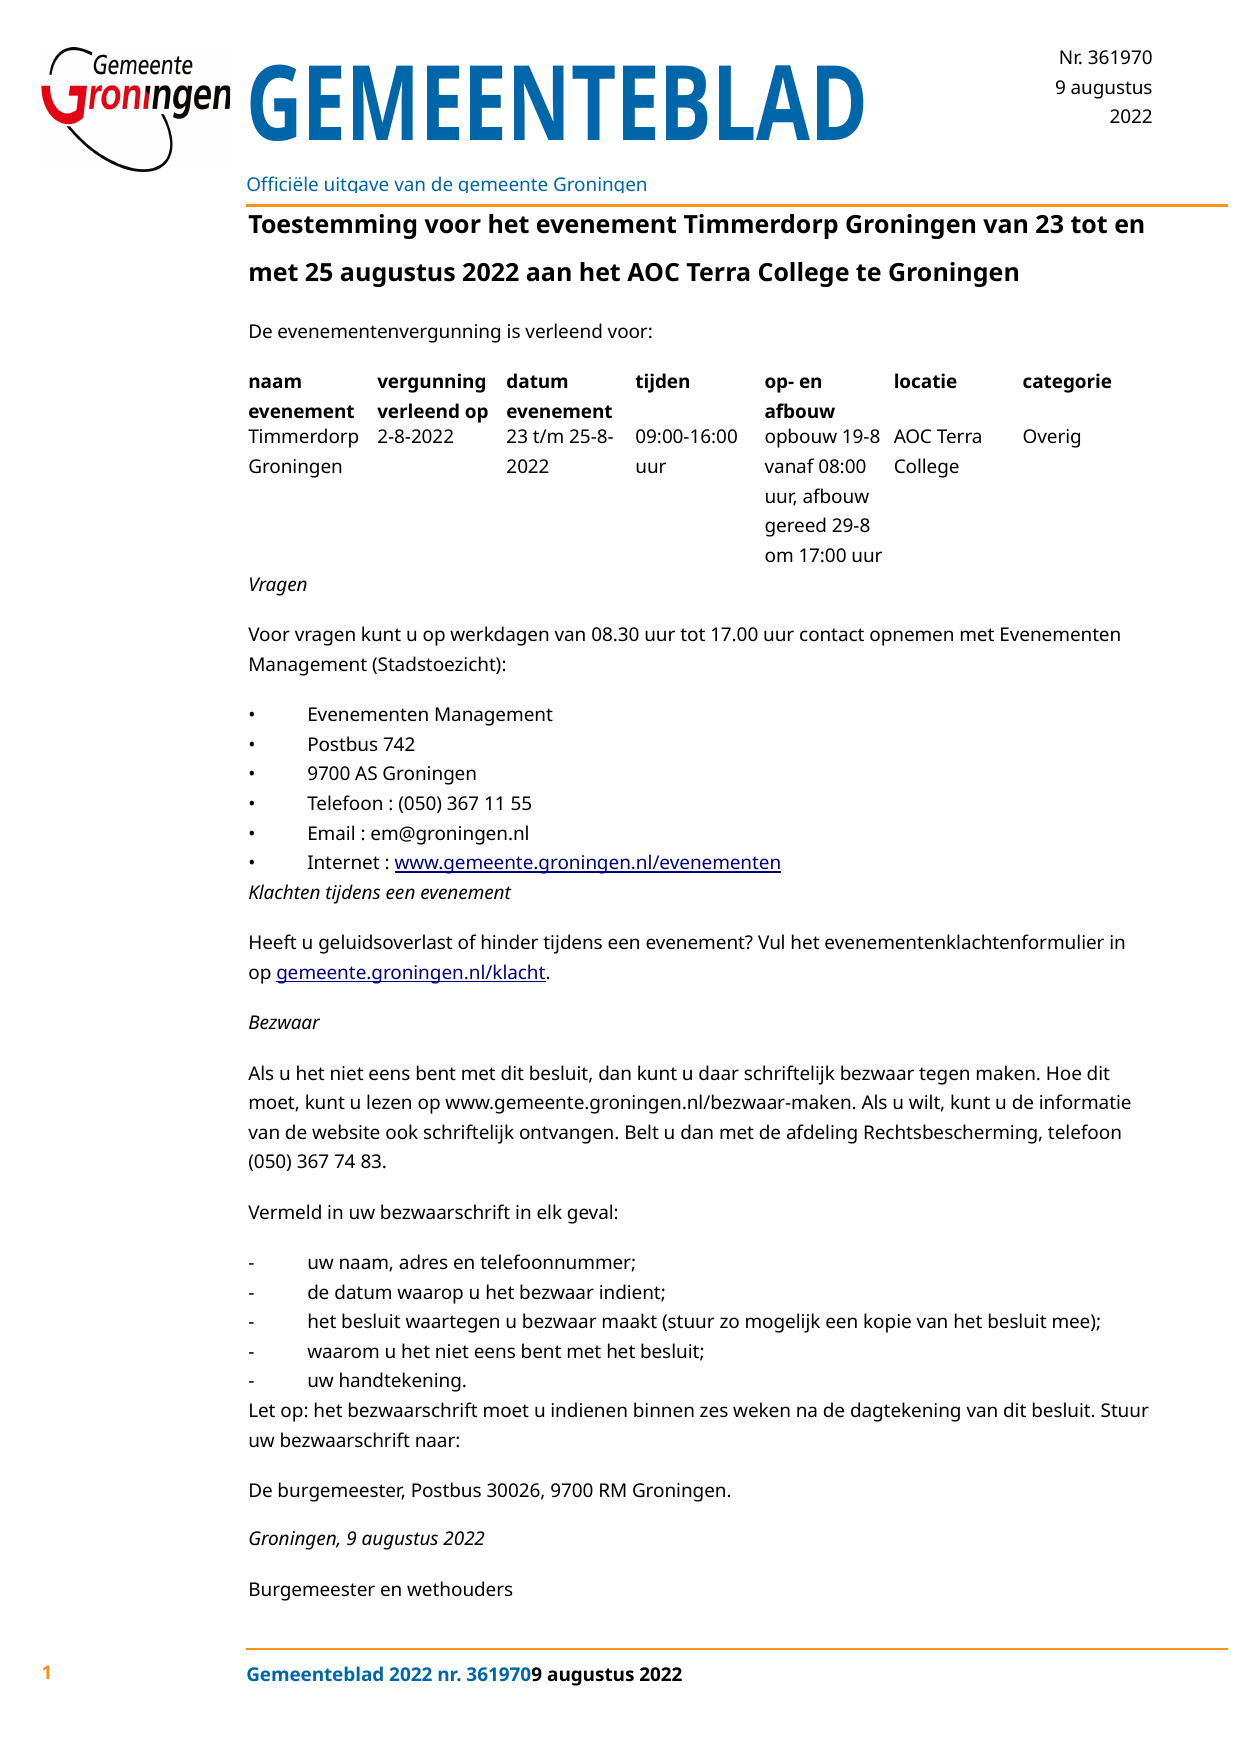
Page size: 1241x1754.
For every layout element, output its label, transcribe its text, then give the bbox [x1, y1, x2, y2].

list Internet : www.gemeente.groningen.nl/evenementen [248, 849, 1152, 875]
text Let op: het bezwaarschrift moet u indienen binnen zes weken na de dagtekening van dit besluit. Stuur uw bezwaarschrift naar: [248, 1397, 1152, 1453]
list uw handtekening. [248, 1368, 1152, 1393]
text De evenementenvergunning is verleend voor: [248, 318, 1152, 344]
list de datum waarop u het bezwaar indient; [248, 1279, 1152, 1305]
table_cell 23 t/m 25-8-2022 [506, 424, 635, 568]
list uw naam, adres en telefoonnummer; [248, 1249, 1152, 1275]
table_cell 2-8-2022 [377, 424, 506, 568]
list Evenementen Management [248, 701, 1152, 727]
text Groningen, 9 augustus 2022 [248, 1525, 1152, 1551]
table_header naam evenement [248, 369, 377, 424]
table_header datum evenement [506, 369, 635, 424]
table_cell AOC Terra College [894, 424, 1022, 568]
table_header op- en afbouw [764, 369, 893, 424]
list Telefoon : (050) 367 11 55 [248, 790, 1152, 816]
table_cell opbouw 19-8 vanaf 08:00 uur, afbouw gereed 29-8 om 17:00 uur [764, 424, 893, 568]
text Vermeld in uw bezwaarschrift in elk geval: [248, 1199, 1152, 1225]
table_header categorie [1023, 369, 1152, 424]
table_header locatie [894, 369, 1022, 424]
text Burgemeester en wethouders [248, 1577, 1152, 1602]
list Email : em@groningen.nl [248, 820, 1152, 846]
table_cell 09:00-16:00 uur [635, 424, 764, 568]
table_cell Timmerdorp Groningen [248, 424, 377, 568]
list 9700 AS Groningen [248, 761, 1152, 786]
text Als u het niet eens bent met dit besluit, dan kunt u daar schriftelijk bezwaar tegen maken. Hoe dit moet, kunt u lezen op www.gemeente.groningen.nl/bezwaar-maken. Als u wilt, kunt u de informatie van de website ook schriftelijk ontvangen. Belt u dan met de afdeling Rechtsbescherming, telefoon (050) 367 74 83. [248, 1060, 1152, 1174]
list Postbus 742 [248, 731, 1152, 757]
text De burgemeester, Postbus 30026, 9700 RM Groningen. [248, 1477, 1152, 1503]
list waarom u het niet eens bent met het besluit; [248, 1338, 1152, 1364]
table_header vergunning verleend op [377, 369, 506, 424]
list het besluit waartegen u bezwaar maakt (stuur zo mogelijk een kopie van het besluit mee); [248, 1308, 1152, 1334]
table_header tijden [635, 369, 764, 424]
table_cell Overig [1023, 424, 1152, 568]
text Toestemming voor het evenement Timmerdorp Groningen van 23 tot en met 25 augustus 2022 aan het AOC Terra College te Groningen [248, 207, 1152, 288]
text Bezwaar [248, 1009, 1152, 1035]
text Voor vragen kunt u op werkdagen van 08.30 uur tot 17.00 uur contact opnemen met Evenementen Management (Stadstoezicht): [248, 621, 1152, 677]
picture [41, 47, 231, 172]
text Klachten tijdens een evenement [248, 879, 1152, 905]
text Vragen [248, 571, 1152, 597]
text Heeft u geluidsoverlast of hinder tijdens een evenement? Vul het evenementenklachtenformulier in op gemeente.groningen.nl/klacht. [248, 929, 1152, 985]
